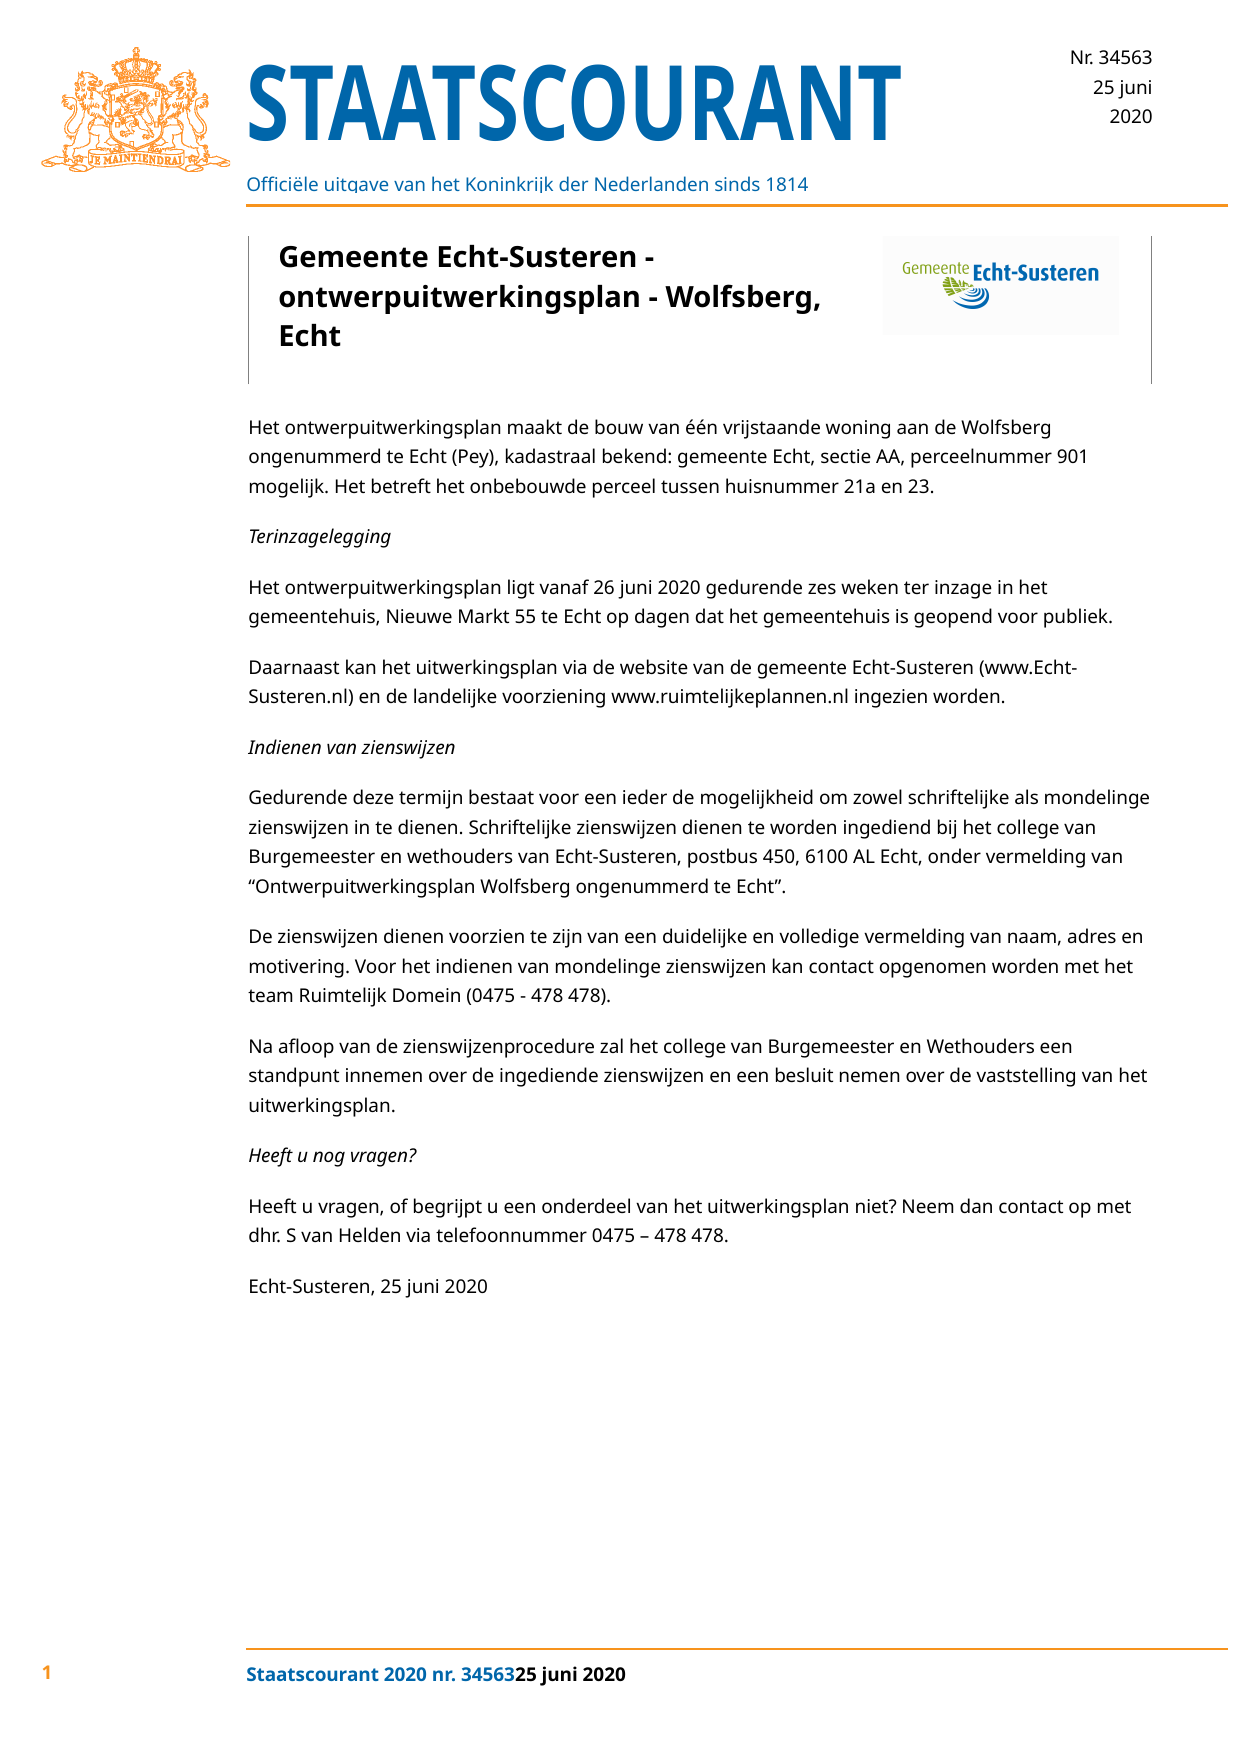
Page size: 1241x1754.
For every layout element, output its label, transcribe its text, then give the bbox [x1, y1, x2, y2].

table_header Gemeente Echt-Susteren - ontwerpuitwerkingsplan - Wolfsberg, Echt [249, 236, 850, 384]
text Daarnaast kan het uitwerkingsplan via de website van de gemeente Echt-Susteren (www.Echt-Susteren.nl) en de landelijke voorziening www.ruimtelijkeplannen.nl ingezien worden. [248, 654, 1152, 709]
text Het ontwerpuitwerkingsplan maakt de bouw van één vrijstaande woning aan de Wolfsberg ongenummerd te Echt (Pey), kadastraal bekend: gemeente Echt, sectie AA, perceelnummer 901 mogelijk. Het betreft het onbebouwde perceel tussen huisnummer 21a en 23. [248, 414, 1152, 499]
text Echt-Susteren, 25 juni 2020 [248, 1273, 1152, 1299]
text Terinzagelegging [248, 523, 1152, 549]
text De zienswijzen dienen voorzien te zijn van een duidelijke en volledige vermelding van naam, adres en motivering. Voor het indienen van mondelinge zienswijzen kan contact opgenomen worden met het team Ruimtelijk Domein (0475 - 478 478). [248, 923, 1152, 1008]
text Gedurende deze termijn bestaat voor een ieder de mogelijkheid om zowel schriftelijke als mondelinge zienswijzen in te dienen. Schriftelijke zienswijzen dienen te worden ingediend bij het college van Burgemeester en wethouders van Echt-Susteren, postbus 450, 6100 AL Echt, onder vermelding van “Ontwerpuitwerkingsplan Wolfsberg ongenummerd te Echt”. [248, 784, 1152, 899]
picture [882, 236, 1119, 335]
text Heeft u vragen, of begrijpt u een onderdeel van het uitwerkingsplan niet? Neem dan contact op met dhr. S van Helden via telefoonnummer 0475 – 478 478. [248, 1193, 1152, 1248]
table_header [850, 236, 1151, 384]
text Het ontwerpuitwerkingsplan ligt vanaf 26 juni 2020 gedurende zes weken ter inzage in het gemeentehuis, Nieuwe Markt 55 te Echt op dagen dat het gemeentehuis is geopend voor publiek. [248, 574, 1152, 629]
picture [41, 47, 231, 172]
text Indienen van zienswijzen [248, 734, 1152, 760]
text Heeft u nog vragen? [248, 1143, 1152, 1168]
text Na afloop van de zienswijzenprocedure zal het college van Burgemeester en Wethouders een standpunt innemen over de ingediende zienswijzen en een besluit nemen over de vaststelling van het uitwerkingsplan. [248, 1033, 1152, 1118]
